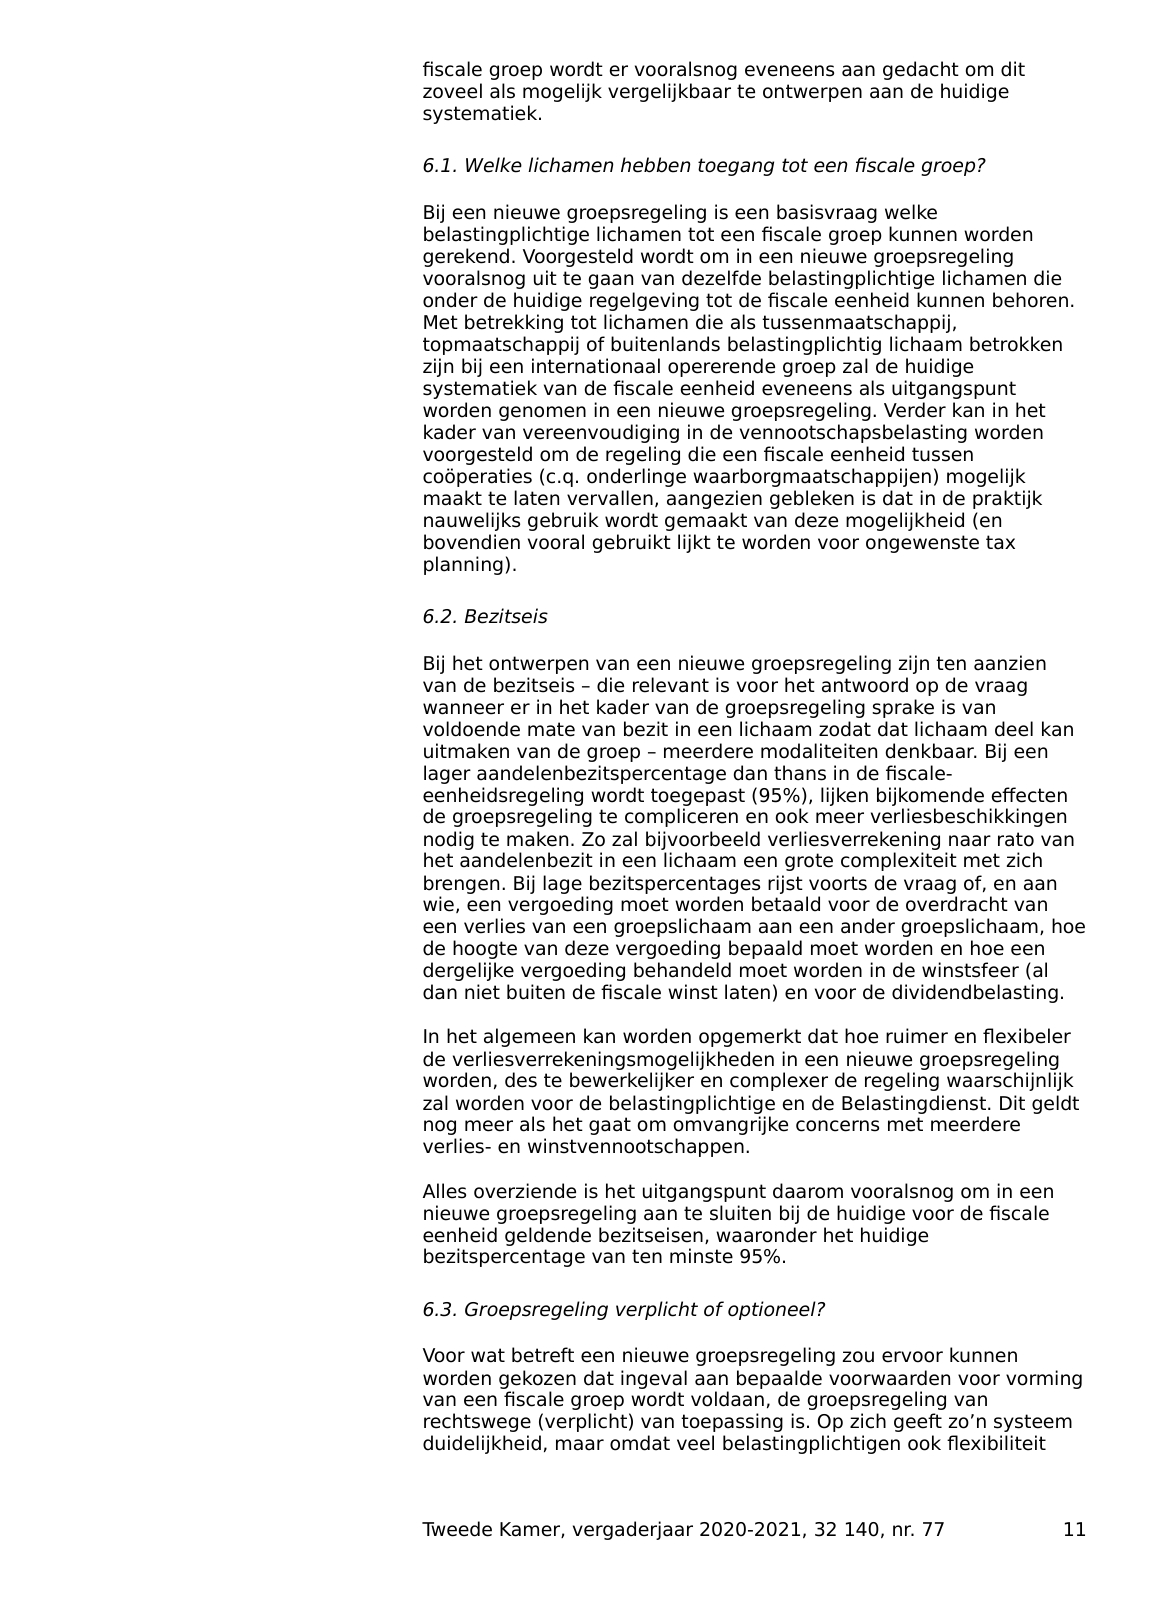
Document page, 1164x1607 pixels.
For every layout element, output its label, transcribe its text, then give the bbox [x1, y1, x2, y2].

subtitle 6.3. Groepsregeling verplicht of optioneel? [422, 1298, 1087, 1320]
text fiscale groep wordt er vooralsnog eveneens aan gedacht om dit zoveel als mogelijk vergelijkbaar te ontwerpen aan de huidige systematiek. [422, 59, 1087, 125]
text In het algemeen kan worden opgemerkt dat hoe ruimer en flexibeler de verliesverrekeningsmogelijkheden in een nieuwe groepsregeling worden, des te bewerkelijker en complexer de regeling waarschijnlijk zal worden voor de belastingplichtige en de Belastingdienst. Dit geldt nog meer als het gaat om omvangrijke concerns met meerdere verlies- en winstvennootschappen. [422, 1026, 1087, 1158]
subtitle 6.1. Welke lichamen hebben toegang tot een fiscale groep? [422, 155, 1087, 177]
text Voor wat betreft een nieuwe groepsregeling zou ervoor kunnen worden gekozen dat ingeval aan bepaalde voorwaarden voor vorming van een fiscale groep wordt voldaan, de groepsregeling van rechtswege (verplicht) van toepassing is. Op zich geeft zo’n systeem duidelijkheid, maar omdat veel belastingplichtigen ook flexibiliteit [422, 1345, 1087, 1455]
text Alles overziende is het uitgangspunt daarom vooralsnog om in een nieuwe groepsregeling aan te sluiten bij de huidige voor de fiscale eenheid geldende bezitseisen, waaronder het huidige bezitspercentage van ten minste 95%. [422, 1181, 1087, 1268]
text Bij het ontwerpen van een nieuwe groepsregeling zijn ten aanzien van de bezitseis – die relevant is voor het antwoord op de vraag wanneer er in het kader van de groepsregeling sprake is van voldoende mate van bezit in een lichaam zodat dat lichaam deel kan uitmaken van de groep – meerdere modaliteiten denkbaar. Bij een lager aandelenbezitspercentage dan thans in de fiscale-eenheidsregeling wordt toegepast (95%), lijken bijkomende effecten de groepsregeling te compliceren en ook meer verliesbeschikkingen nodig te maken. Zo zal bijvoorbeeld verliesverrekening naar rato van het aandelenbezit in een lichaam een grote complexiteit met zich brengen. Bij lage bezitspercentages rijst voorts de vraag of, en aan wie, een vergoeding moet worden betaald voor de overdracht van een verlies van een groepslichaam aan een ander groepslichaam, hoe de hoogte van deze vergoeding bepaald moet worden en hoe een dergelijke vergoeding behandeld moet worden in de winstsfeer (al dan niet buiten de fiscale winst laten) en voor de dividendbelasting. [422, 653, 1087, 1004]
text Bij een nieuwe groepsregeling is een basisvraag welke belastingplichtige lichamen tot een fiscale groep kunnen worden gerekend. Voorgesteld wordt om in een nieuwe groepsregeling vooralsnog uit te gaan van dezelfde belastingplichtige lichamen die onder de huidige regelgeving tot de fiscale eenheid kunnen behoren. Met betrekking tot lichamen die als tussenmaatschappij, topmaatschappij of buitenlands belastingplichtig lichaam betrokken zijn bij een internationaal opererende groep zal de huidige systematiek van de fiscale eenheid eveneens als uitgangspunt worden genomen in een nieuwe groepsregeling. Verder kan in het kader van vereenvoudiging in de vennootschapsbelasting worden voorgesteld om de regeling die een fiscale eenheid tussen coöperaties (c.q. onderlinge waarborgmaatschappijen) mogelijk maakt te laten vervallen, aangezien gebleken is dat in de praktijk nauwelijks gebruik wordt gemaakt van deze mogelijkheid (en bovendien vooral gebruikt lijkt te worden voor ongewenste tax planning). [422, 202, 1087, 576]
subtitle 6.2. Bezitseis [422, 606, 1087, 628]
